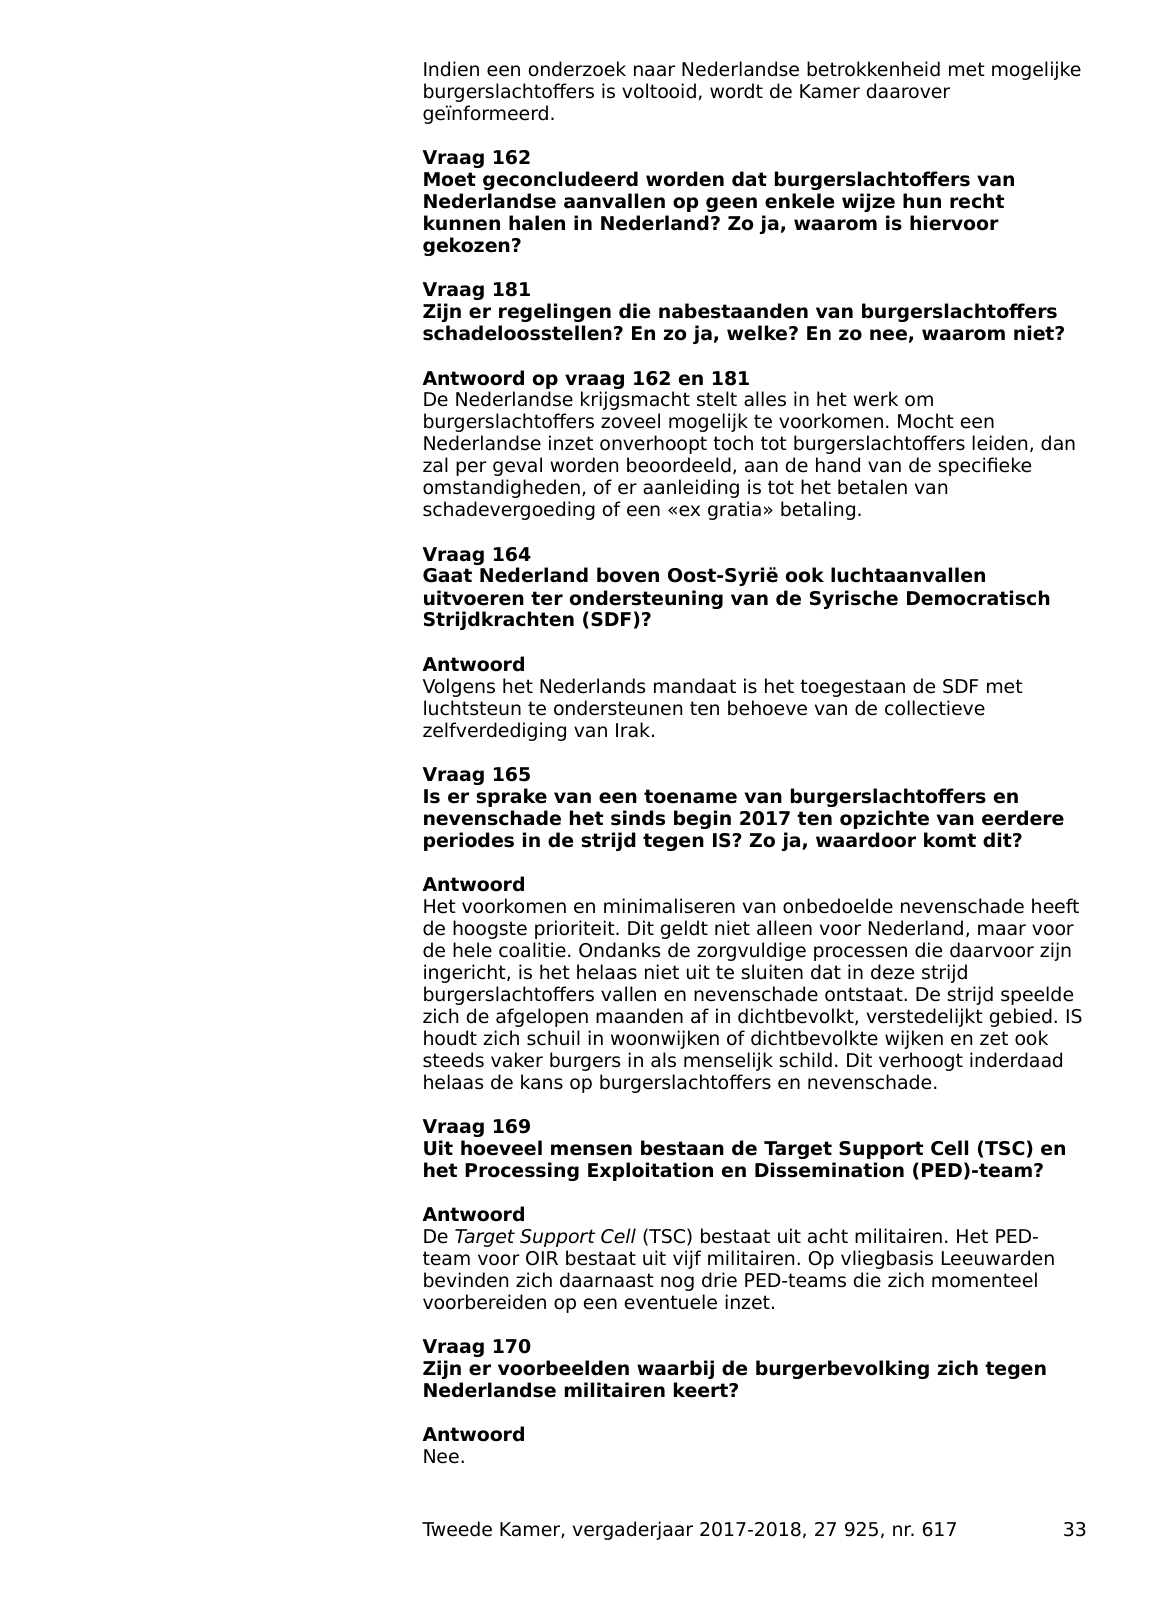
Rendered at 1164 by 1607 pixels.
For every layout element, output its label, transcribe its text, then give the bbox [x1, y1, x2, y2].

text Vraag 162 [422, 147, 1087, 169]
text Nee. [422, 1446, 1087, 1468]
text Vraag 164 [422, 543, 1087, 565]
text Gaat Nederland boven Oost-Syrië ook luchtaanvallen uitvoeren ter ondersteuning van de Syrische Democratisch Strijdkrachten (SDF)? [422, 565, 1087, 631]
text Vraag 170 [422, 1336, 1087, 1358]
text De Target Support Cell (TSC) bestaat uit acht militairen. Het PED-team voor OIR bestaat uit vijf militairen. Op vliegbasis Leeuwarden bevinden zich daarnaast nog drie PED-teams die zich momenteel voorbereiden op een eventuele inzet. [422, 1226, 1087, 1314]
text Volgens het Nederlands mandaat is het toegestaan de SDF met luchtsteun te ondersteunen ten behoeve van de collectieve zelfverdediging van Irak. [422, 676, 1087, 741]
text Antwoord [422, 653, 1087, 676]
text De Nederlandse krijgsmacht stelt alles in het werk om burgerslachtoffers zoveel mogelijk te voorkomen. Mocht een Nederlandse inzet onverhoopt toch tot burgerslachtoffers leiden, dan zal per geval worden beoordeeld, aan de hand van de specifieke omstandigheden, of er aanleiding is tot het betalen van schadevergoeding of een «ex gratia» betaling. [422, 389, 1087, 521]
text Antwoord [422, 874, 1087, 896]
text Moet geconcludeerd worden dat burgerslachtoffers van Nederlandse aanvallen op geen enkele wijze hun recht kunnen halen in Nederland? Zo ja, waarom is hiervoor gekozen? [422, 169, 1087, 257]
text Antwoord [422, 1204, 1087, 1226]
text Indien een onderzoek naar Nederlandse betrokkenheid met mogelijke burgerslachtoffers is voltooid, wordt de Kamer daarover geïnformeerd. [422, 59, 1087, 125]
text Is er sprake van een toename van burgerslachtoffers en nevenschade het sinds begin 2017 ten opzichte van eerdere periodes in de strijd tegen IS? Zo ja, waardoor komt dit? [422, 786, 1087, 852]
text Antwoord op vraag 162 en 181 [422, 367, 1087, 389]
text Zijn er regelingen die nabestaanden van burgerslachtoffers schadeloosstellen? En zo ja, welke? En zo nee, waarom niet? [422, 301, 1087, 345]
text Antwoord [422, 1424, 1087, 1446]
text Uit hoeveel mensen bestaan de Target Support Cell (TSC) en het Processing Exploitation en Dissemination (PED)-team? [422, 1138, 1087, 1182]
text Het voorkomen en minimaliseren van onbedoelde nevenschade heeft de hoogste prioriteit. Dit geldt niet alleen voor Nederland, maar voor de hele coalitie. Ondanks de zorgvuldige processen die daarvoor zijn ingericht, is het helaas niet uit te sluiten dat in deze strijd burgerslachtoffers vallen en nevenschade ontstaat. De strijd speelde zich de afgelopen maanden af in dichtbevolkt, verstedelijkt gebied. IS houdt zich schuil in woonwijken of dichtbevolkte wijken en zet ook steeds vaker burgers in als menselijk schild. Dit verhoogt inderdaad helaas de kans op burgerslachtoffers en nevenschade. [422, 896, 1087, 1093]
text Vraag 181 [422, 279, 1087, 301]
text Zijn er voorbeelden waarbij de burgerbevolking zich tegen Nederlandse militairen keert? [422, 1358, 1087, 1402]
text Vraag 169 [422, 1116, 1087, 1138]
text Vraag 165 [422, 764, 1087, 786]
